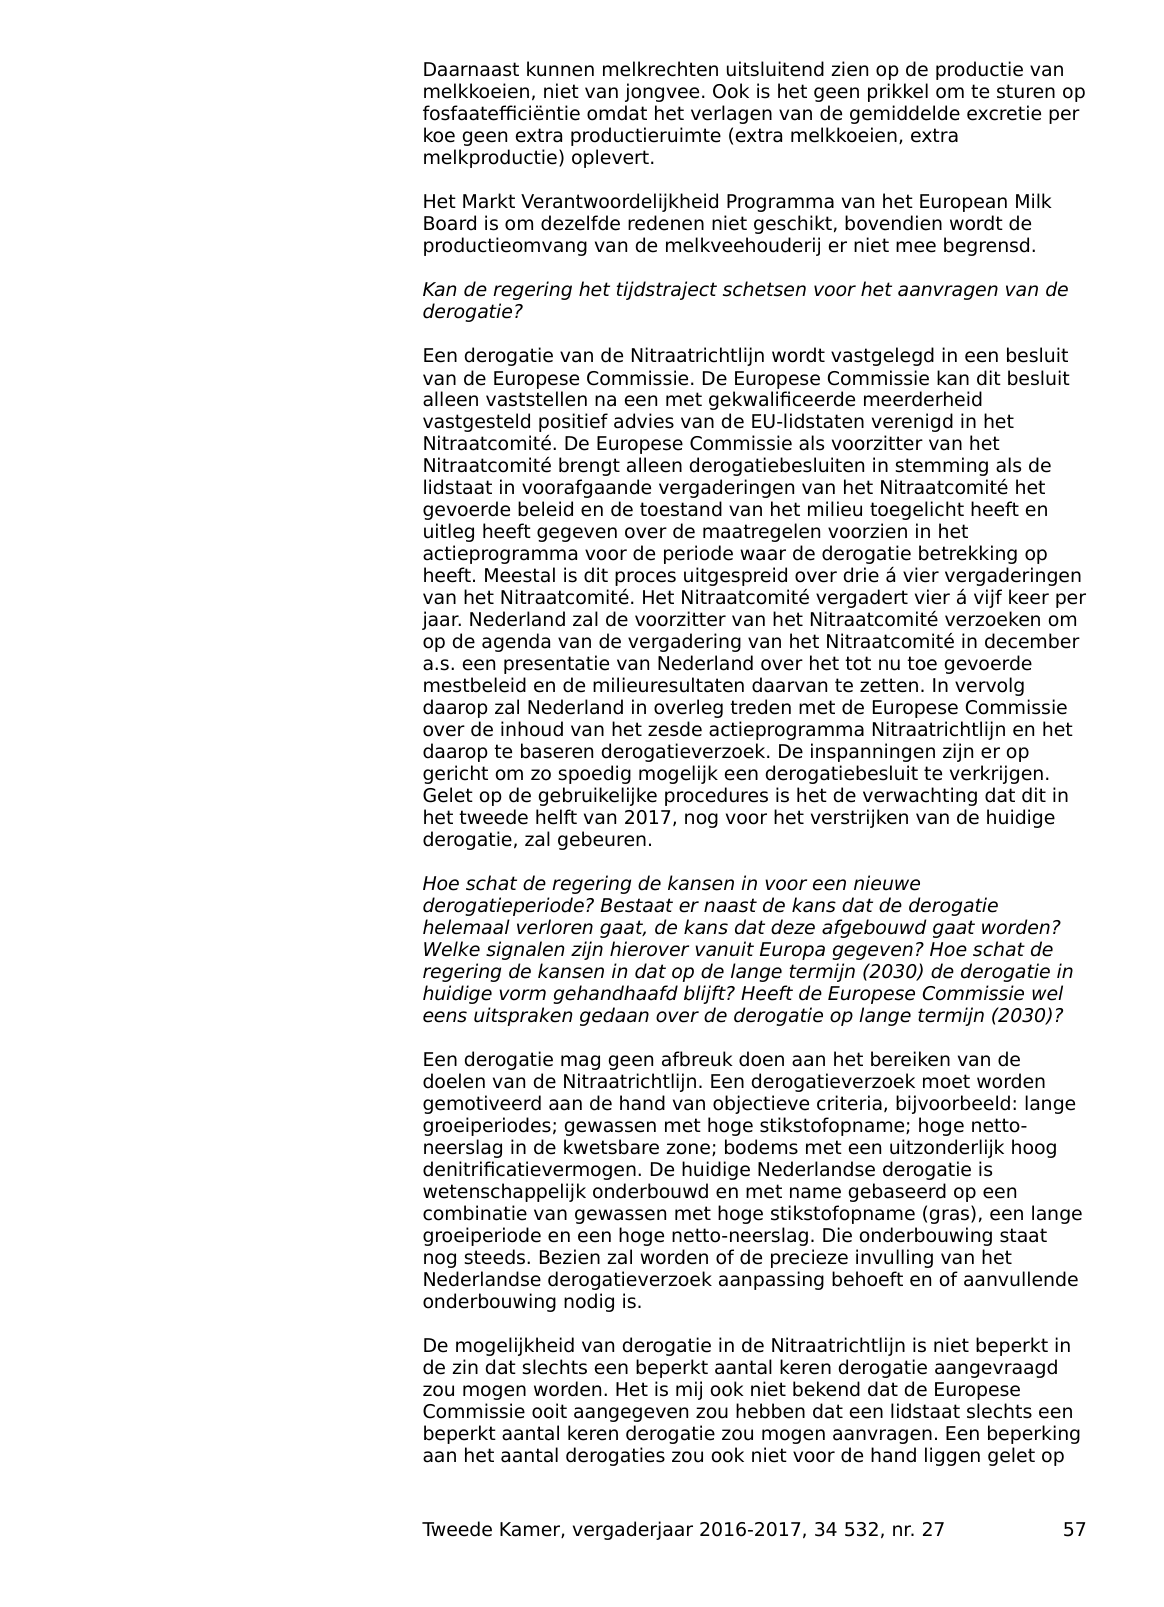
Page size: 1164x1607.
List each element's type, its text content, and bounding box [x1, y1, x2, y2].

text Een derogatie van de Nitraatrichtlijn wordt vastgelegd in een besluit van de Europese Commissie. De Europese Commissie kan dit besluit alleen vaststellen na een met gekwalificeerde meerderheid vastgesteld positief advies van de EU-lidstaten verenigd in het Nitraatcomité. De Europese Commissie als voorzitter van het Nitraatcomité brengt alleen derogatiebesluiten in stemming als de lidstaat in voorafgaande vergaderingen van het Nitraatcomité het gevoerde beleid en de toestand van het milieu toegelicht heeft en uitleg heeft gegeven over de maatregelen voorzien in het actieprogramma voor de periode waar de derogatie betrekking op heeft. Meestal is dit proces uitgespreid over drie á vier vergaderingen van het Nitraatcomité. Het Nitraatcomité vergadert vier á vijf keer per jaar. Nederland zal de voorzitter van het Nitraatcomité verzoeken om op de agenda van de vergadering van het Nitraatcomité in december a.s. een presentatie van Nederland over het tot nu toe gevoerde mestbeleid en de milieuresultaten daarvan te zetten. In vervolg daarop zal Nederland in overleg treden met de Europese Commissie over de inhoud van het zesde actieprogramma Nitraatrichtlijn en het daarop te baseren derogatieverzoek. De inspanningen zijn er op gericht om zo spoedig mogelijk een derogatiebesluit te verkrijgen. Gelet op de gebruikelijke procedures is het de verwachting dat dit in het tweede helft van 2017, nog voor het verstrijken van de huidige derogatie, zal gebeuren. [422, 345, 1087, 851]
text Het Markt Verantwoordelijkheid Programma van het European Milk Board is om dezelfde redenen niet geschikt, bovendien wordt de productieomvang van de melkveehouderij er niet mee begrensd. [422, 191, 1087, 257]
text Kan de regering het tijdstraject schetsen voor het aanvragen van de derogatie? [422, 279, 1087, 323]
text Een derogatie mag geen afbreuk doen aan het bereiken van de doelen van de Nitraatrichtlijn. Een derogatieverzoek moet worden gemotiveerd aan de hand van objectieve criteria, bijvoorbeeld: lange groeiperiodes; gewassen met hoge stikstofopname; hoge netto-neerslag in de kwetsbare zone; bodems met een uitzonderlijk hoog denitrificatievermogen. De huidige Nederlandse derogatie is wetenschappelijk onderbouwd en met name gebaseerd op een combinatie van gewassen met hoge stikstofopname (gras), een lange groeiperiode en een hoge netto-neerslag. Die onderbouwing staat nog steeds. Bezien zal worden of de precieze invulling van het Nederlandse derogatieverzoek aanpassing behoeft en of aanvullende onderbouwing nodig is. [422, 1049, 1087, 1313]
text Hoe schat de regering de kansen in voor een nieuwe derogatieperiode? Bestaat er naast de kans dat de derogatie helemaal verloren gaat, de kans dat deze afgebouwd gaat worden? Welke signalen zijn hierover vanuit Europa gegeven? Hoe schat de regering de kansen in dat op de lange termijn (2030) de derogatie in huidige vorm gehandhaafd blijft? Heeft de Europese Commissie wel eens uitspraken gedaan over de derogatie op lange termijn (2030)? [422, 873, 1087, 1027]
text Daarnaast kunnen melkrechten uitsluitend zien op de productie van melkkoeien, niet van jongvee. Ook is het geen prikkel om te sturen op fosfaatefficiëntie omdat het verlagen van de gemiddelde excretie per koe geen extra productieruimte (extra melkkoeien, extra melkproductie) oplevert. [422, 59, 1087, 169]
text De mogelijkheid van derogatie in de Nitraatrichtlijn is niet beperkt in de zin dat slechts een beperkt aantal keren derogatie aangevraagd zou mogen worden. Het is mij ook niet bekend dat de Europese Commissie ooit aangegeven zou hebben dat een lidstaat slechts een beperkt aantal keren derogatie zou mogen aanvragen. Een beperking aan het aantal derogaties zou ook niet voor de hand liggen gelet op [422, 1335, 1087, 1467]
